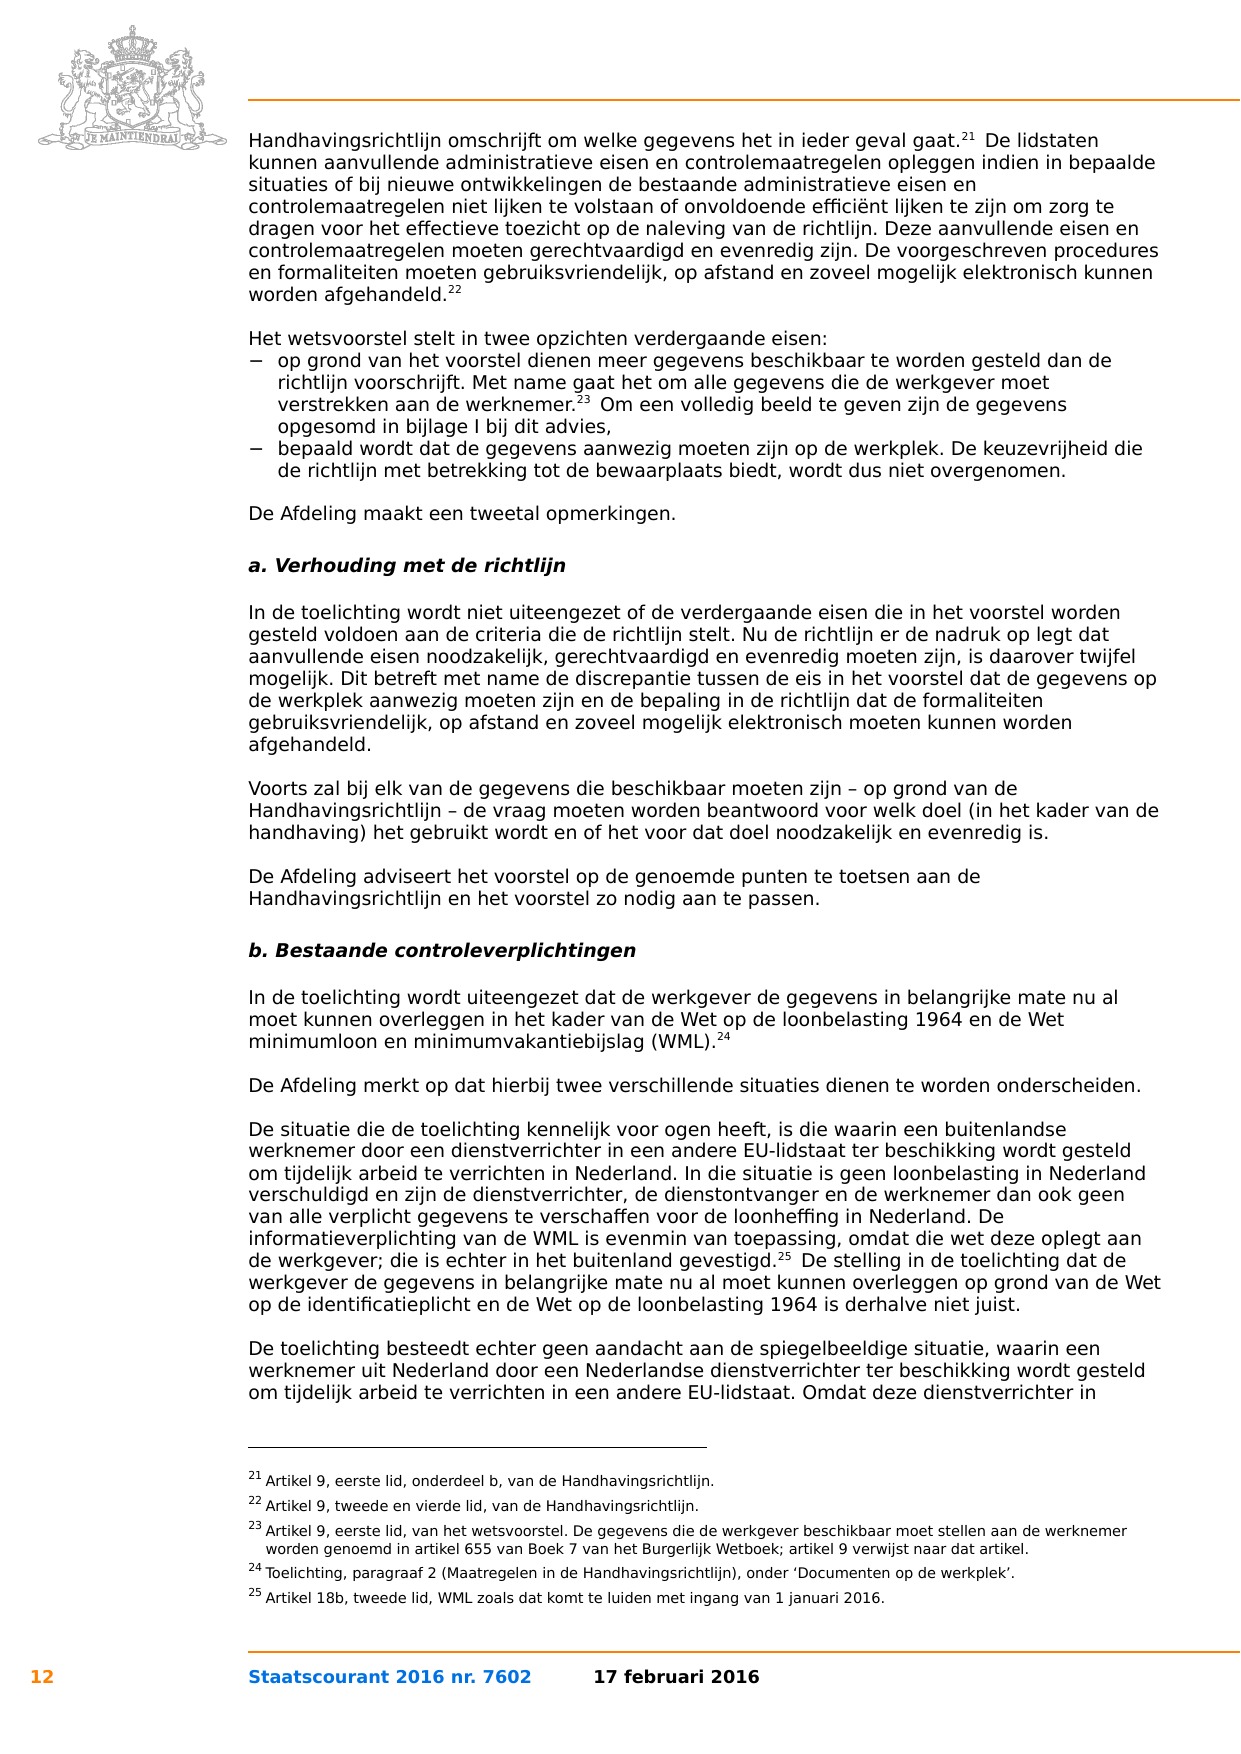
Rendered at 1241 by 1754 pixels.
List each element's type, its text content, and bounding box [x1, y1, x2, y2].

text Artikel 9, eerste lid, van het wetsvoorstel. De gegevens die de werkgever beschikbaar moet stellen aan de werknemer worden genoemd in artikel 655 van Boek 7 van het Burgerlijk Wetboek; artikel 9 verwijst naar dat artikel. [248, 1519, 1163, 1558]
picture [38, 25, 227, 150]
text De Afdeling merkt op dat hierbij twee verschillende situaties dienen te worden onderscheiden. [248, 1074, 1163, 1097]
text − op grond van het voorstel dienen meer gegevens beschikbaar te worden gesteld dan de richtlijn voorschrijft. Met name gaat het om alle gegevens die de werkgever moet verstrekken aan de werknemer. Om een volledig beeld te geven zijn de gegevens opgesomd in bijlage I bij dit advies, [248, 349, 1163, 437]
text In de toelichting wordt niet uiteengezet of de verdergaande eisen die in het voorstel worden gesteld voldoen aan de criteria die de richtlijn stelt. Nu de richtlijn er de nadruk op legt dat aanvullende eisen noodzakelijk, gerechtvaardigd en evenredig moeten zijn, is daarover twijfel mogelijk. Dit betreft met name de discrepantie tussen de eis in het voorstel dat de gegevens op de werkplek aanwezig moeten zijn en de bepaling in de richtlijn dat de formaliteiten gebruiksvriendelijk, op afstand en zoveel mogelijk elektronisch moeten kunnen worden afgehandeld. [248, 602, 1163, 756]
text De Afdeling maakt een tweetal opmerkingen. [248, 503, 1163, 525]
text Artikel 9, tweede en vierde lid, van de Handhavingsrichtlijn. [248, 1494, 1163, 1516]
text De toelichting besteedt echter geen aandacht aan de spiegelbeeldige situatie, waarin een werknemer uit Nederland door een Nederlandse dienstverrichter ter beschikking wordt gesteld om tijdelijk arbeid te verrichten in een andere EU-lidstaat. Omdat deze dienstverrichter in [248, 1338, 1163, 1404]
text − bepaald wordt dat de gegevens aanwezig moeten zijn op de werkplek. De keuzevrijheid die de richtlijn met betrekking tot de bewaarplaats biedt, wordt dus niet overgenomen. [248, 437, 1163, 481]
text Handhavingsrichtlijn omschrijft om welke gegevens het in ieder geval gaat. De lidstaten kunnen aanvullende administratieve eisen en controlemaatregelen opleggen indien in bepaalde situaties of bij nieuwe ontwikkelingen de bestaande administratieve eisen en controlemaatregelen niet lijken te volstaan of onvoldoende efficiënt lijken te zijn om zorg te dragen voor het effectieve toezicht op de naleving van de richtlijn. Deze aanvullende eisen en controlemaatregelen moeten gerechtvaardigd en evenredig zijn. De voorgeschreven procedures en formaliteiten moeten gebruiksvriendelijk, op afstand en zoveel mogelijk elektronisch kunnen worden afgehandeld. [248, 130, 1163, 306]
subtitle b. Bestaande controleverplichtingen [248, 940, 1163, 962]
text In de toelichting wordt uiteengezet dat de werkgever de gegevens in belangrijke mate nu al moet kunnen overleggen in het kader van de Wet op de loonbelasting 1964 en de Wet minimumloon en minimumvakantiebijslag (WML). [248, 987, 1163, 1053]
text De situatie die de toelichting kennelijk voor ogen heeft, is die waarin een buitenlandse werknemer door een dienstverrichter in een andere EU-lidstaat ter beschikking wordt gesteld om tijdelijk arbeid te verrichten in Nederland. In die situatie is geen loonbelasting in Nederland verschuldigd en zijn de dienstverrichter, de dienstontvanger en de werknemer dan ook geen van alle verplicht gegevens te verschaffen voor de loonheffing in Nederland. De informatieverplichting van de WML is evenmin van toepassing, omdat die wet deze oplegt aan de werkgever; die is echter in het buitenland gevestigd. De stelling in de toelichting dat de werkgever de gegevens in belangrijke mate nu al moet kunnen overleggen op grond van de Wet op de identificatieplicht en de Wet op de loonbelasting 1964 is derhalve niet juist. [248, 1118, 1163, 1316]
text Voorts zal bij elk van de gegevens die beschikbaar moeten zijn – op grond van de Handhavingsrichtlijn – de vraag moeten worden beantwoord voor welk doel (in het kader van de handhaving) het gebruikt wordt en of het voor dat doel noodzakelijk en evenredig is. [248, 778, 1163, 844]
subtitle a. Verhouding met de richtlijn [248, 555, 1163, 577]
text Toelichting, paragraaf 2 (Maatregelen in de Handhavingsrichtlijn), onder ‘Documenten op de werkplek’. [248, 1561, 1163, 1583]
text Artikel 18b, tweede lid, WML zoals dat komt te luiden met ingang van 1 januari 2016. [248, 1586, 1163, 1608]
text Het wetsvoorstel stelt in twee opzichten verdergaande eisen: [248, 328, 1163, 349]
text Artikel 9, eerste lid, onderdeel b, van de Handhavingsrichtlijn. [248, 1469, 1163, 1491]
text De Afdeling adviseert het voorstel op de genoemde punten te toetsen aan de Handhavingsrichtlijn en het voorstel zo nodig aan te passen. [248, 866, 1163, 910]
